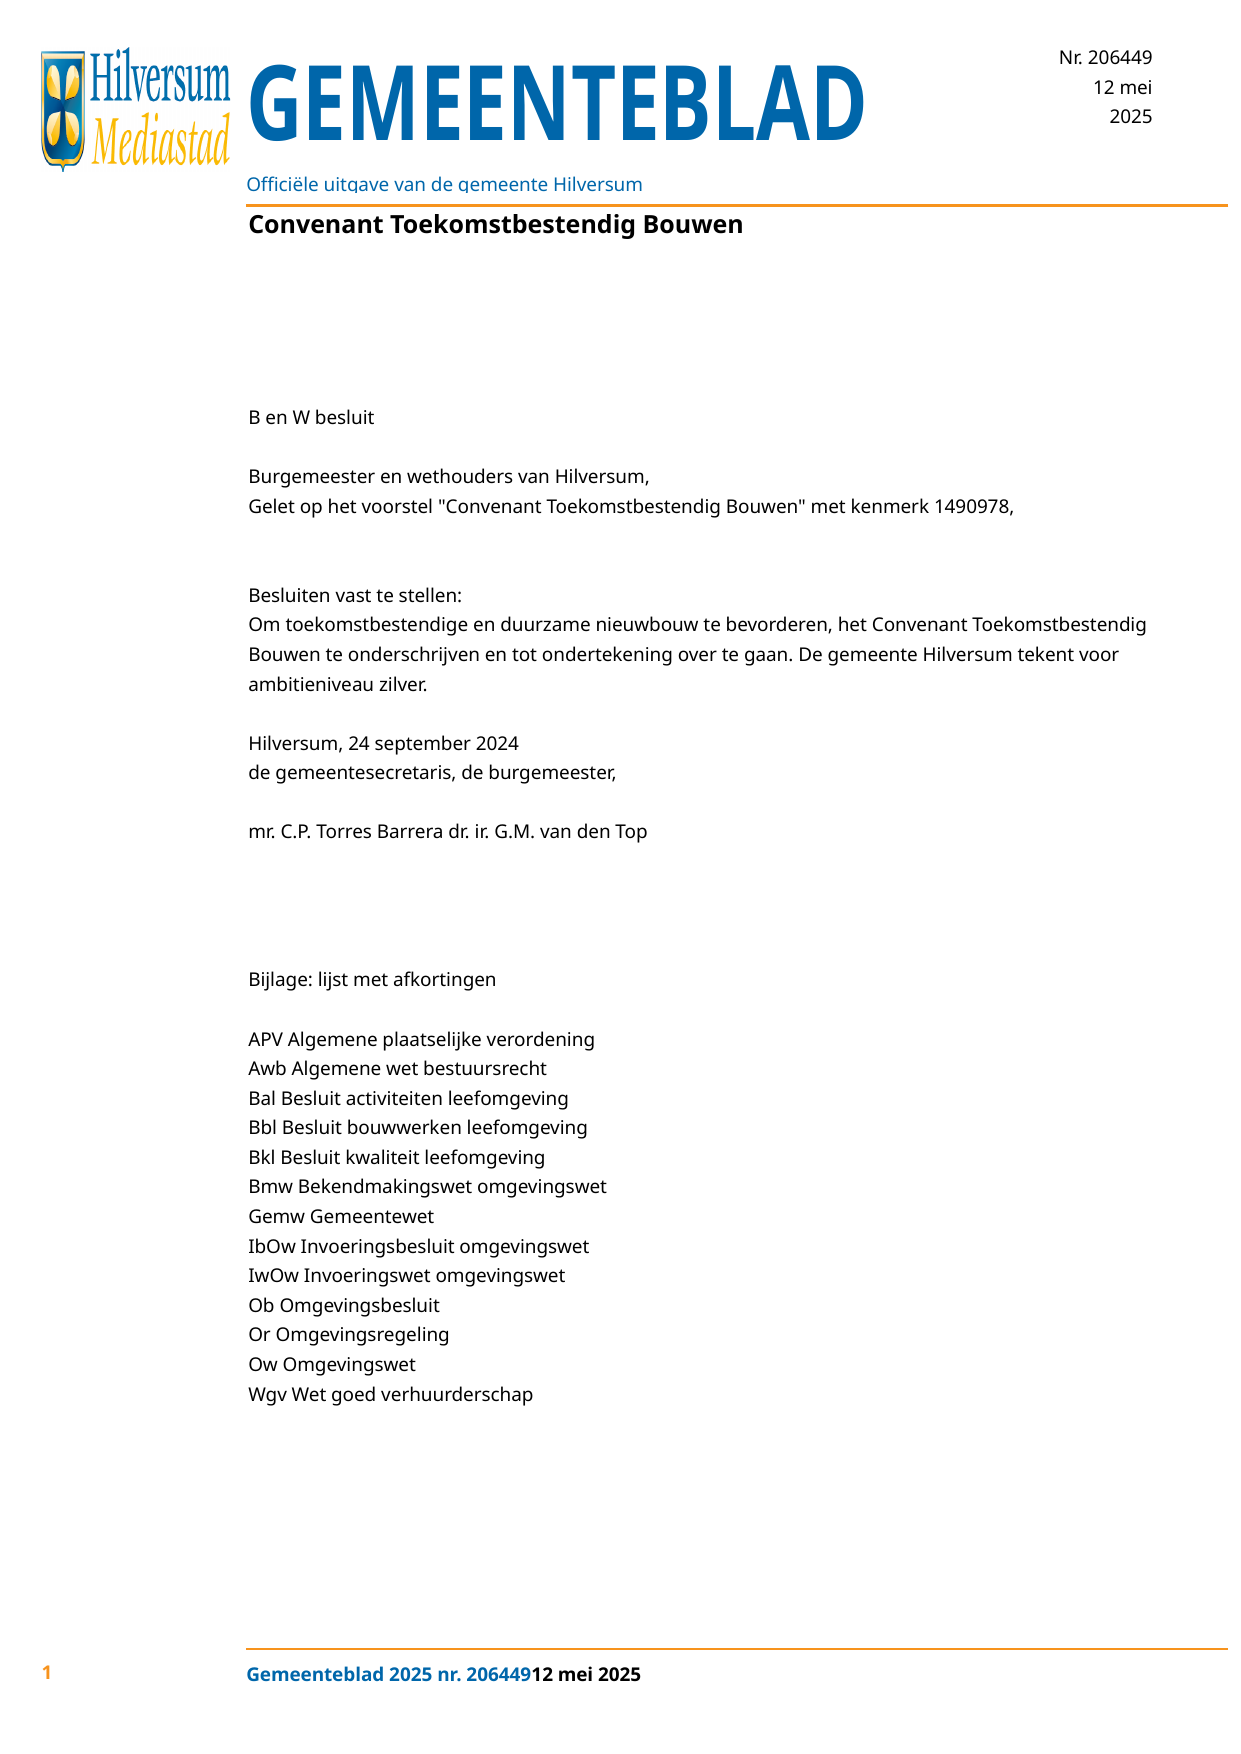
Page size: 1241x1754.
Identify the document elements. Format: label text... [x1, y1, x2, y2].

text Ow Omgevingswet [248, 1351, 1152, 1377]
text Gelet op het voorstel "Convenant Toekomstbestendig Bouwen" met kenmerk 1490978, [248, 493, 1152, 519]
picture [41, 47, 231, 172]
text mr. C.P. Torres Barrera dr. ir. G.M. van den Top [248, 819, 1152, 844]
text Ob Omgevingsbesluit [248, 1292, 1152, 1318]
text Bal Besluit activiteiten leefomgeving [248, 1085, 1152, 1111]
text Bijlage: lijst met afkortingen [248, 967, 1152, 992]
text Besluiten vast te stellen: [248, 582, 1152, 608]
text Convenant Toekomstbestendig Bouwen [248, 207, 1152, 241]
text Om toekomstbestendige en duurzame nieuwbouw te bevorderen, het Convenant Toekomstbestendig Bouwen te onderschrijven en tot ondertekening over te gaan. De gemeente Hilversum tekent voor ambitieniveau zilver. [248, 612, 1152, 696]
text B en W besluit [248, 404, 1152, 430]
text Burgemeester en wethouders van Hilversum, [248, 464, 1152, 489]
text Awb Algemene wet bestuursrecht [248, 1055, 1152, 1081]
text Bmw Bekendmakingswet omgevingswet [248, 1174, 1152, 1199]
text Or Omgevingsregeling [248, 1322, 1152, 1347]
text Hilversum, 24 september 2024 [248, 730, 1152, 756]
text de gemeentesecretaris, de burgemeester, [248, 759, 1152, 785]
text APV Algemene plaatselijke verordening [248, 1026, 1152, 1051]
text Gemw Gemeentewet [248, 1203, 1152, 1229]
text Wgv Wet goed verhuurderschap [248, 1381, 1152, 1406]
text Bbl Besluit bouwwerken leefomgeving [248, 1114, 1152, 1140]
text Bkl Besluit kwaliteit leefomgeving [248, 1144, 1152, 1170]
text IwOw Invoeringswet omgevingswet [248, 1262, 1152, 1288]
text IbOw Invoeringsbesluit omgevingswet [248, 1233, 1152, 1258]
